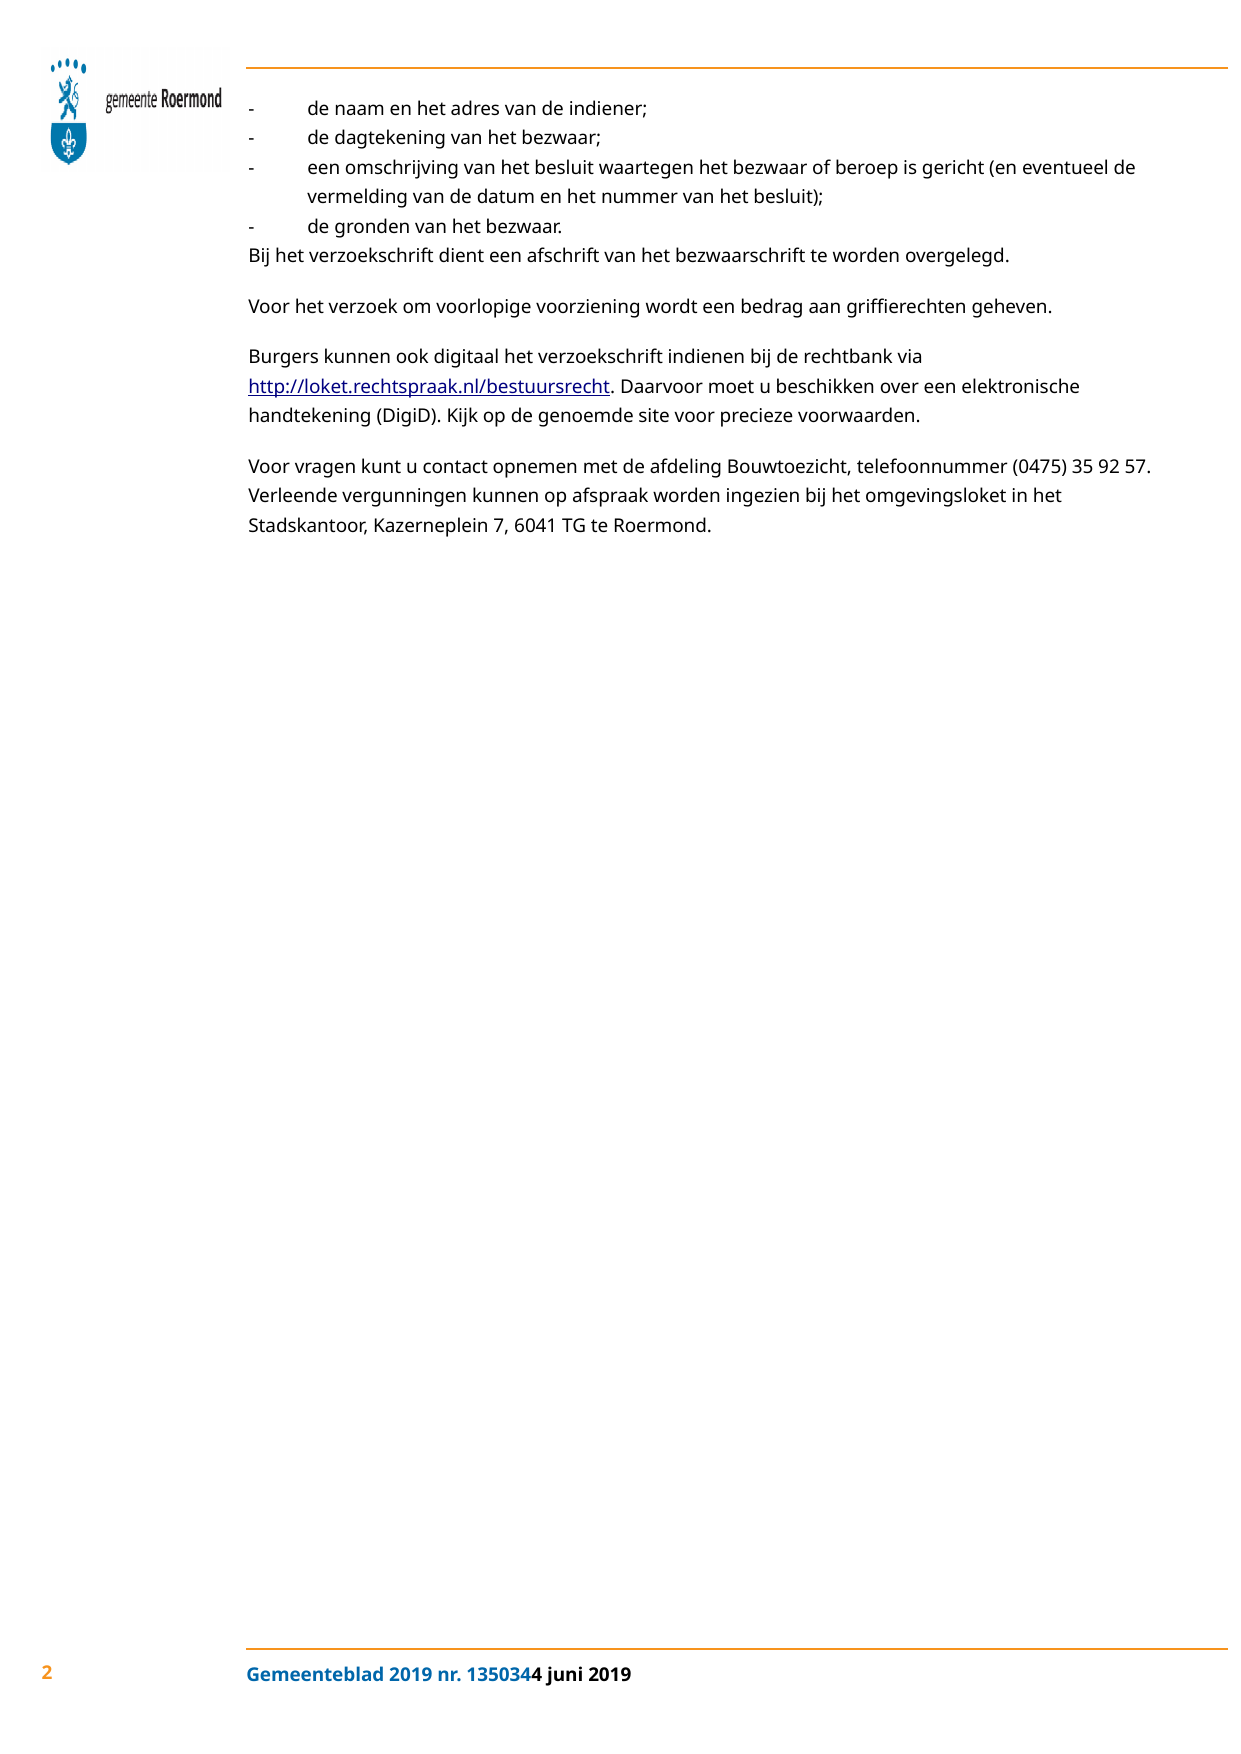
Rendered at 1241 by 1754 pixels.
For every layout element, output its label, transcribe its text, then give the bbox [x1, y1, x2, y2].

text Bij het verzoekschrift dient een afschrift van het bezwaarschrift te worden overgelegd. [248, 243, 1152, 268]
text Voor het verzoek om voorlopige voorziening wordt een bedrag aan griffierechten geheven. [248, 293, 1152, 319]
list de dagtekening van het bezwaar; [248, 124, 1152, 150]
list de naam en het adres van de indiener; [248, 95, 1152, 121]
list een omschrijving van het besluit waartegen het bezwaar of beroep is gericht (en eventueel de vermelding van de datum en het nummer van het besluit); [248, 154, 1152, 209]
text Burgers kunnen ook digitaal het verzoekschrift indienen bij de rechtbank via http://loket.rechtspraak.nl/bestuursrecht. Daarvoor moet u beschikken over een elektronische handtekening (DigiD). Kijk op de genoemde site voor precieze voorwaarden. [248, 343, 1152, 428]
picture [41, 47, 231, 172]
text Voor vragen kunt u contact opnemen met de afdeling Bouwtoezicht, telefoonnummer (0475) 35 92 57. Verleende vergunningen kunnen op afspraak worden ingezien bij het omgevingsloket in het Stadskantoor, Kazerneplein 7, 6041 TG te Roermond. [248, 453, 1152, 538]
list de gronden van het bezwaar. [248, 213, 1152, 239]
